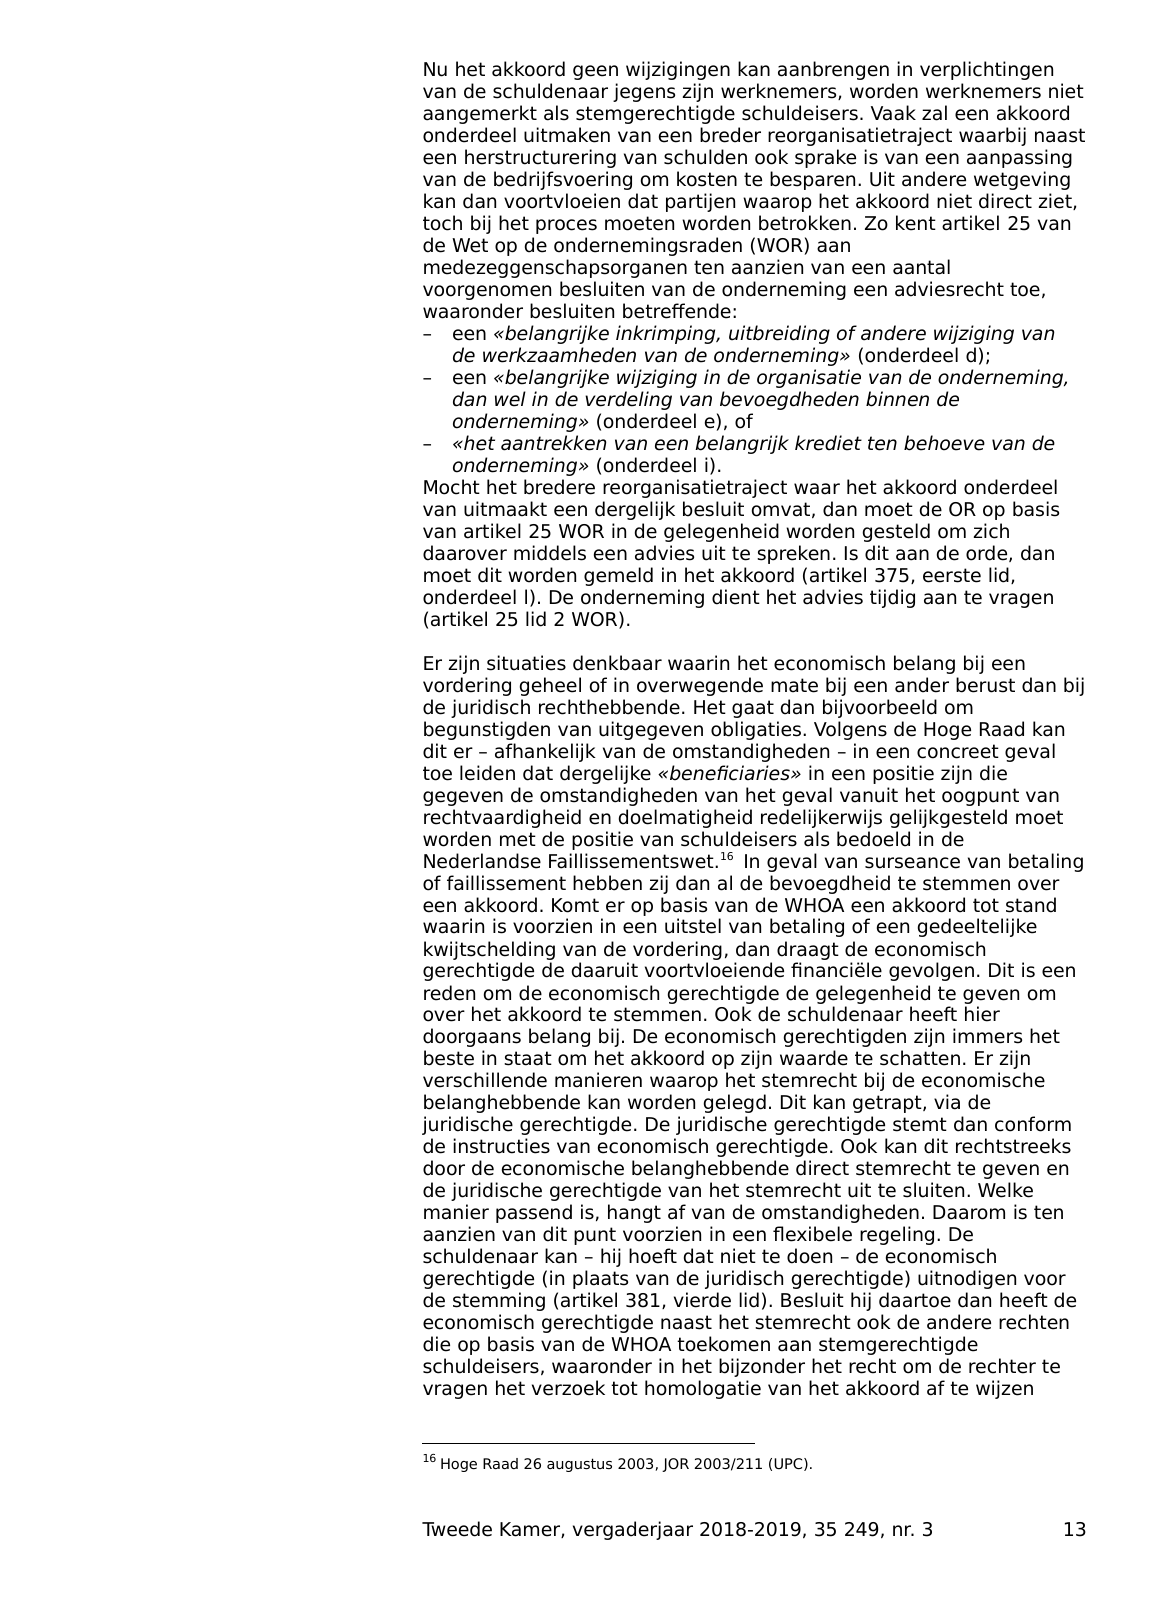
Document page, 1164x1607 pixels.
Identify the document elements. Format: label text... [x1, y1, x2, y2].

text – «het aantrekken van een belangrijk krediet ten behoeve van de onderneming» (onderdeel i). [422, 433, 1087, 477]
text Hoge Raad 26 augustus 2003, JOR 2003/211 (UPC). [422, 1452, 1087, 1474]
text – een «belangrijke inkrimping, uitbreiding of andere wijziging van de werkzaamheden van de onderneming» (onderdeel d); [422, 323, 1087, 367]
text Nu het akkoord geen wijzigingen kan aanbrengen in verplichtingen van de schuldenaar jegens zijn werknemers, worden werknemers niet aangemerkt als stemgerechtigde schuldeisers. Vaak zal een akkoord onderdeel uitmaken van een breder reorganisatietraject waarbij naast een herstructurering van schulden ook sprake is van een aanpassing van de bedrijfsvoering om kosten te besparen. Uit andere wetgeving kan dan voortvloeien dat partijen waarop het akkoord niet direct ziet, toch bij het proces moeten worden betrokken. Zo kent artikel 25 van de Wet op de ondernemingsraden (WOR) aan medezeggenschapsorganen ten aanzien van een aantal voorgenomen besluiten van de onderneming een adviesrecht toe, waaronder besluiten betreffende: [422, 59, 1087, 323]
text Mocht het bredere reorganisatietraject waar het akkoord onderdeel van uitmaakt een dergelijk besluit omvat, dan moet de OR op basis van artikel 25 WOR in de gelegenheid worden gesteld om zich daarover middels een advies uit te spreken. Is dit aan de orde, dan moet dit worden gemeld in het akkoord (artikel 375, eerste lid, onderdeel l). De onderneming dient het advies tijdig aan te vragen (artikel 25 lid 2 WOR). [422, 477, 1087, 631]
text – een «belangrijke wijziging in de organisatie van de onderneming, dan wel in de verdeling van bevoegdheden binnen de onderneming» (onderdeel e), of [422, 367, 1087, 433]
text Er zijn situaties denkbaar waarin het economisch belang bij een vordering geheel of in overwegende mate bij een ander berust dan bij de juridisch rechthebbende. Het gaat dan bijvoorbeeld om begunstigden van uitgegeven obligaties. Volgens de Hoge Raad kan dit er – afhankelijk van de omstandigheden – in een concreet geval toe leiden dat dergelijke «beneficiaries» in een positie zijn die gegeven de omstandigheden van het geval vanuit het oogpunt van rechtvaardigheid en doelmatigheid redelijkerwijs gelijkgesteld moet worden met de positie van schuldeisers als bedoeld in de Nederlandse Faillissementswet. In geval van surseance van betaling of faillissement hebben zij dan al de bevoegdheid te stemmen over een akkoord. Komt er op basis van de WHOA een akkoord tot stand waarin is voorzien in een uitstel van betaling of een gedeeltelijke kwijtschelding van de vordering, dan draagt de economisch gerechtigde de daaruit voortvloeiende financiële gevolgen. Dit is een reden om de economisch gerechtigde de gelegenheid te geven om over het akkoord te stemmen. Ook de schuldenaar heeft hier doorgaans belang bij. De economisch gerechtigden zijn immers het beste in staat om het akkoord op zijn waarde te schatten. Er zijn verschillende manieren waarop het stemrecht bij de economische belanghebbende kan worden gelegd. Dit kan getrapt, via de juridische gerechtigde. De juridische gerechtigde stemt dan conform de instructies van economisch gerechtigde. Ook kan dit rechtstreeks door de economische belanghebbende direct stemrecht te geven en de juridische gerechtigde van het stemrecht uit te sluiten. Welke manier passend is, hangt af van de omstandigheden. Daarom is ten aanzien van dit punt voorzien in een flexibele regeling. De schuldenaar kan – hij hoeft dat niet te doen – de economisch gerechtigde (in plaats van de juridisch gerechtigde) uitnodigen voor de stemming (artikel 381, vierde lid). Besluit hij daartoe dan heeft de economisch gerechtigde naast het stemrecht ook de andere rechten die op basis van de WHOA toekomen aan stemgerechtigde schuldeisers, waaronder in het bijzonder het recht om de rechter te vragen het verzoek tot homologatie van het akkoord af te wijzen [422, 653, 1087, 1400]
